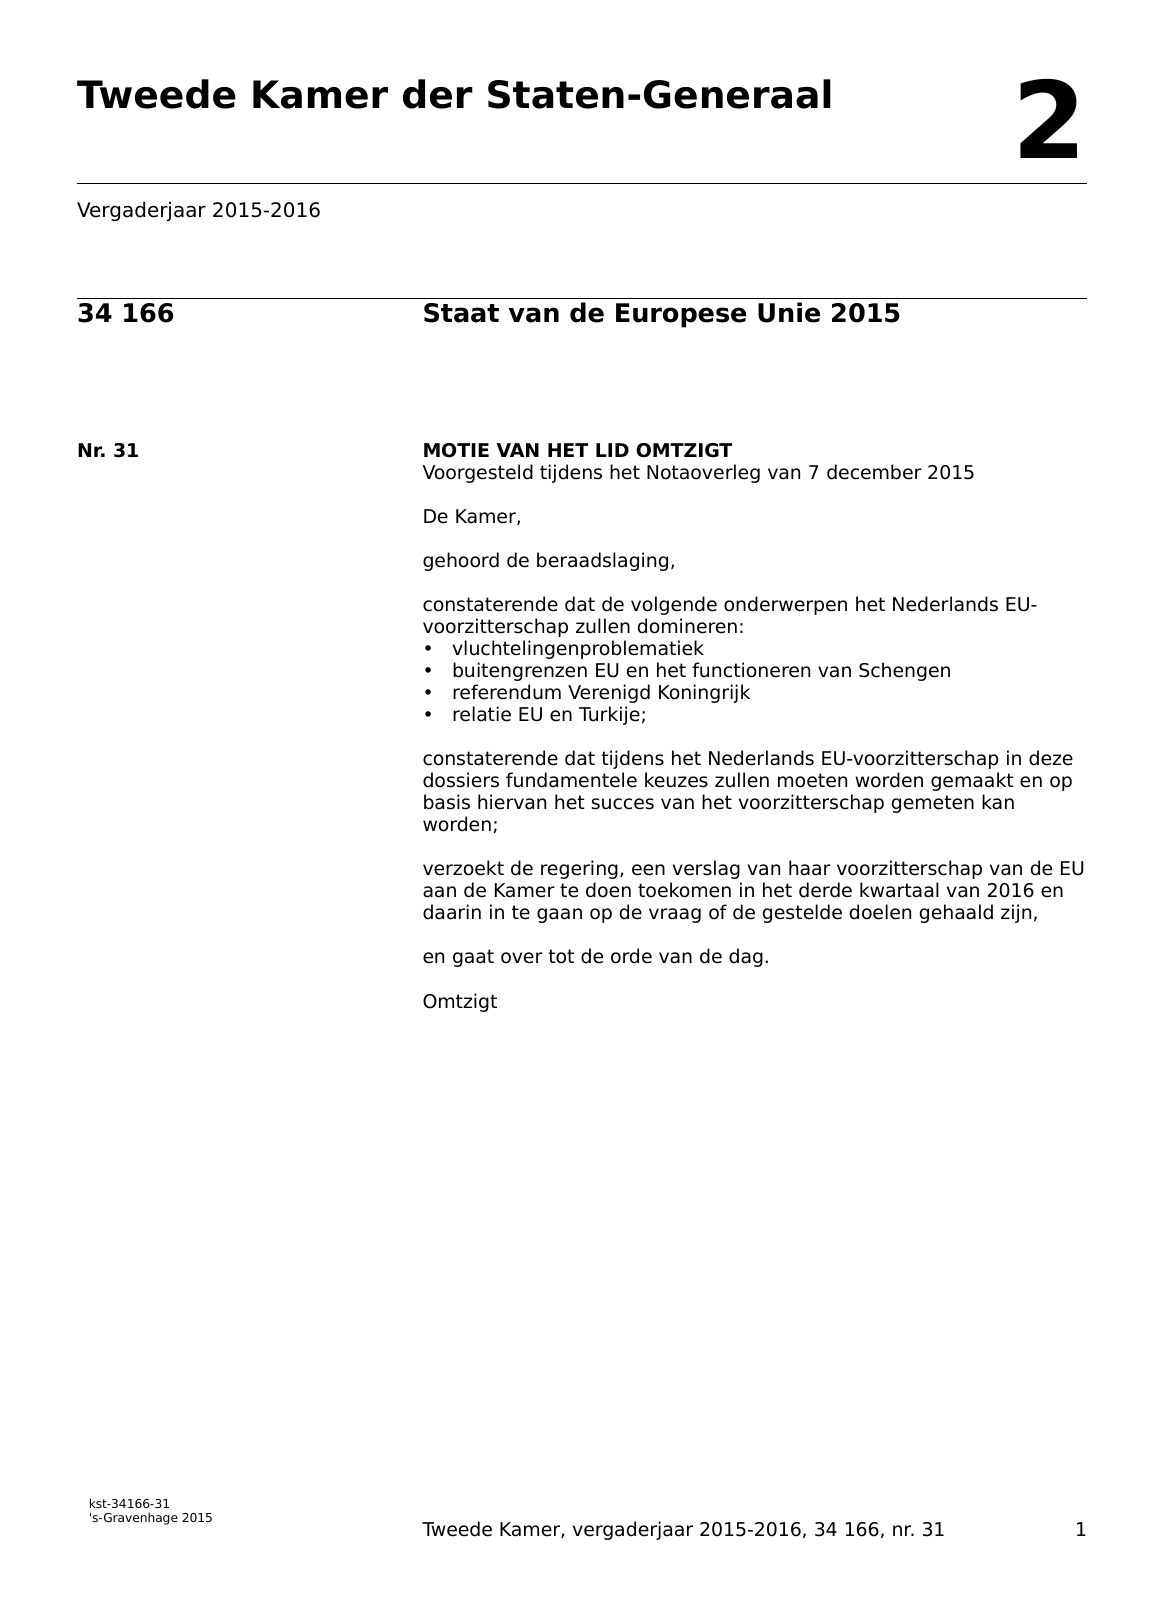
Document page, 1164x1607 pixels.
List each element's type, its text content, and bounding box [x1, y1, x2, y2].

text • vluchtelingenproblematiek [422, 638, 1087, 660]
table_cell Vergaderjaar 2015-2016 [77, 184, 1087, 298]
text constaterende dat de volgende onderwerpen het Nederlands EU-voorzitterschap zullen domineren: [422, 594, 1087, 638]
text • relatie EU en Turkije; [422, 704, 1087, 726]
table_header 2 [886, 59, 1087, 183]
table_header Tweede Kamer der Staten-Generaal [77, 59, 886, 183]
subtitle 34 166 Staat van de Europese Unie 2015 [77, 299, 1087, 329]
subtitle Nr. 31 MOTIE VAN HET LID OMTZIGT [77, 440, 1087, 462]
text constaterende dat tijdens het Nederlands EU-voorzitterschap in deze dossiers fundamentele keuzes zullen moeten worden gemaakt en op basis hiervan het succes van het voorzitterschap gemeten kan worden; [422, 748, 1087, 836]
text • referendum Verenigd Koningrijk [422, 682, 1087, 704]
text De Kamer, [422, 506, 1087, 528]
text Omtzigt [422, 991, 1087, 1013]
text Voorgesteld tijdens het Notaoverleg van 7 december 2015 [422, 462, 1087, 484]
text • buitengrenzen EU en het functioneren van Schengen [422, 660, 1087, 682]
text 's-Gravenhage 2015 [88, 1511, 323, 1525]
text kst-34166-31 [88, 1497, 323, 1511]
text verzoekt de regering, een verslag van haar voorzitterschap van de EU aan de Kamer te doen toekomen in het derde kwartaal van 2016 en daarin in te gaan op de vraag of de gestelde doelen gehaald zijn, [422, 858, 1087, 924]
text gehoord de beraadslaging, [422, 550, 1087, 572]
text en gaat over tot de orde van de dag. [422, 946, 1087, 968]
